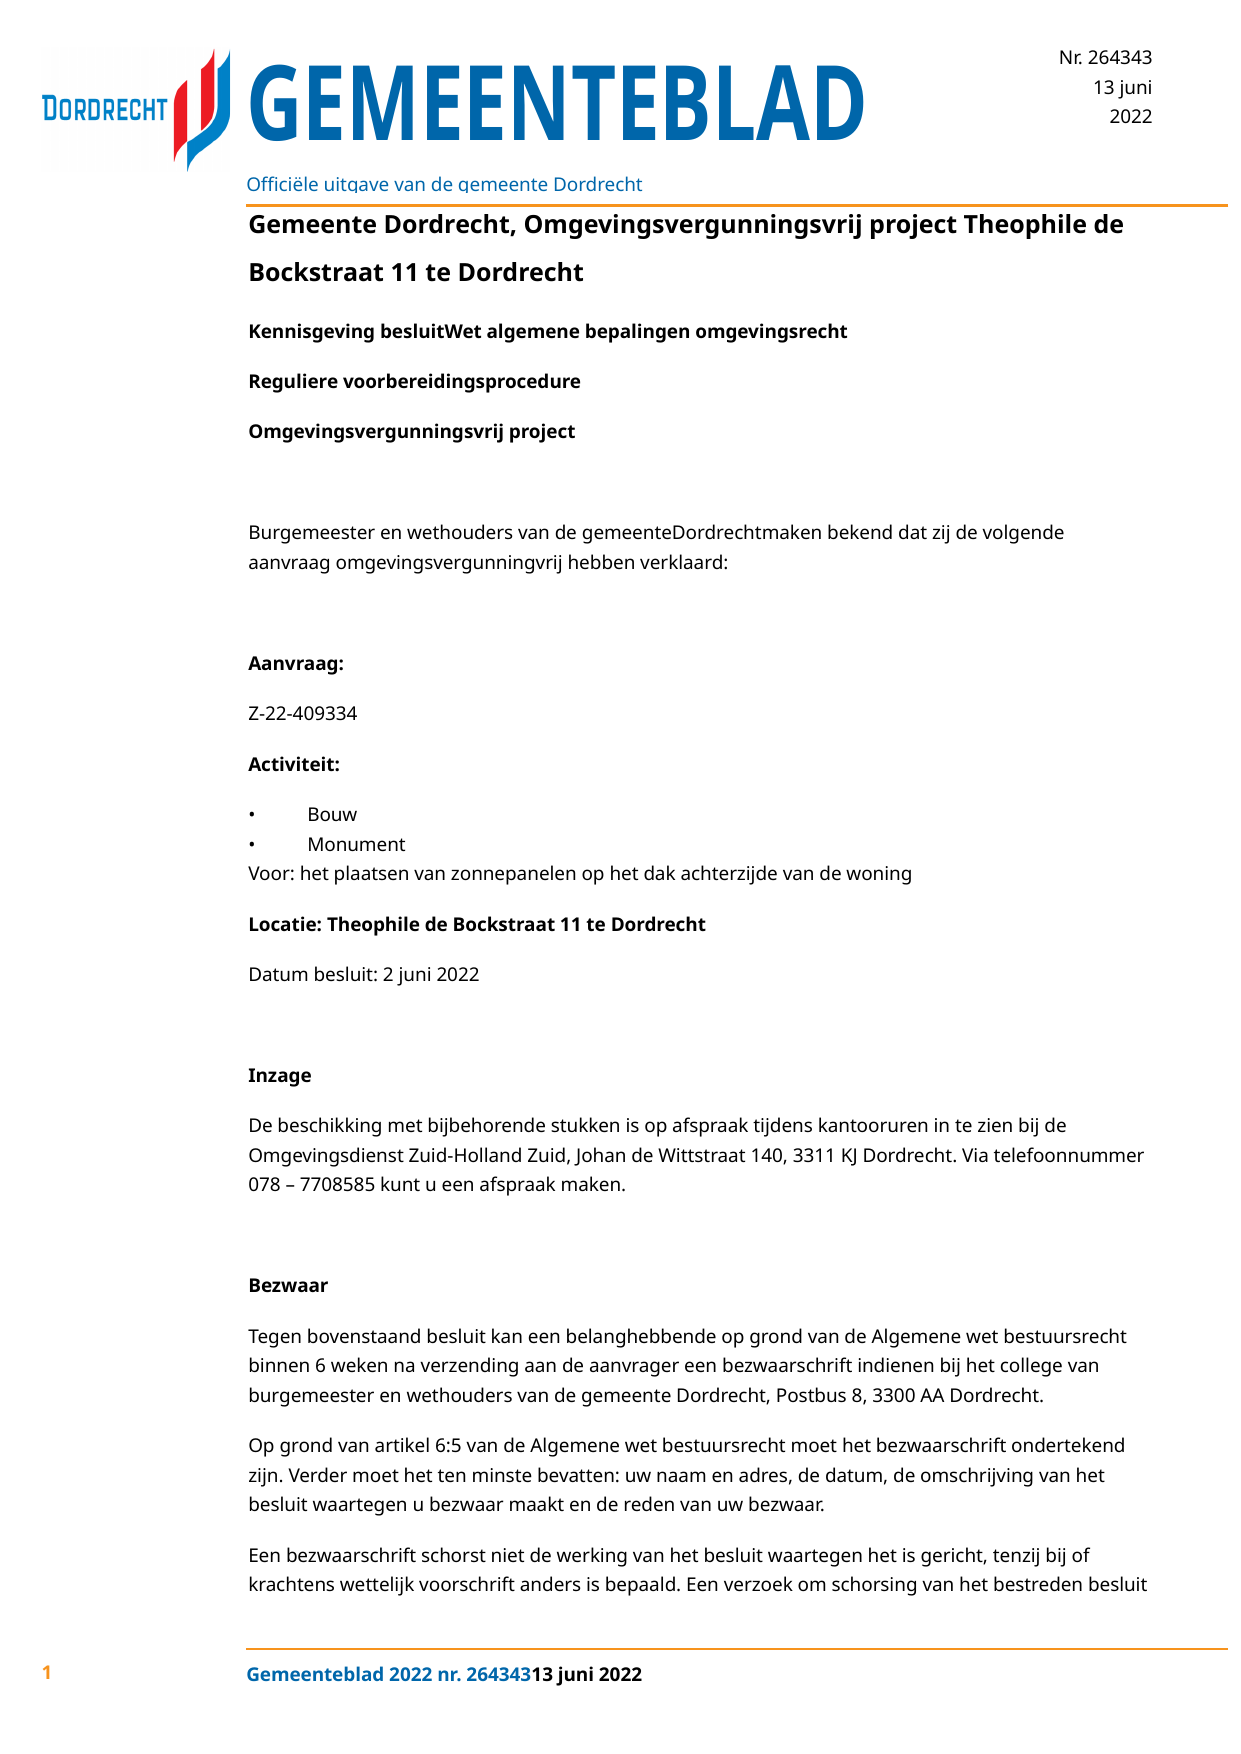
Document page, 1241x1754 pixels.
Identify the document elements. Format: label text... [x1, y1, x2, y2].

text Activiteit: [248, 751, 1152, 777]
list Bouw [248, 801, 1152, 827]
text Tegen bovenstaand besluit kan een belanghebbende op grond van de Algemene wet bestuursrecht binnen 6 weken na verzending aan de aanvrager een bezwaarschrift indienen bij het college van burgemeester en wethouders van de gemeente Dordrecht, Postbus 8, 3300 AA Dordrecht. [248, 1323, 1152, 1408]
text De beschikking met bijbehorende stukken is op afspraak tijdens kantooruren in te zien bij de Omgevingsdienst Zuid-Holland Zuid, Johan de Wittstraat 140, 3311 KJ Dordrecht. Via telefoonnummer 078 – 7708585 kunt u een afspraak maken. [248, 1112, 1152, 1197]
text Omgevingsvergunningsvrij project [248, 419, 1152, 444]
text Bezwaar [248, 1272, 1152, 1298]
text Locatie: Theophile de Bockstraat 11 te Dordrecht [248, 911, 1152, 937]
text Kennisgeving besluitWet algemene bepalingen omgevingsrecht [248, 318, 1152, 344]
text Reguliere voorbereidingsprocedure [248, 368, 1152, 394]
list Monument [248, 831, 1152, 857]
text Een bezwaarschrift schorst niet de werking van het besluit waartegen het is gericht, tenzij bij of krachtens wettelijk voorschrift anders is bepaald. Een verzoek om schorsing van het bestreden besluit [248, 1542, 1152, 1597]
text Datum besluit: 2 juni 2022 [248, 961, 1152, 987]
text Gemeente Dordrecht, Omgevingsvergunningsvrij project Theophile de Bockstraat 11 te Dordrecht [248, 207, 1152, 288]
text Aanvraag: [248, 650, 1152, 676]
text Z-22-409334 [248, 700, 1152, 726]
picture [41, 47, 231, 172]
text Voor: het plaatsen van zonnepanelen op het dak achterzijde van de woning [248, 860, 1152, 886]
text Op grond van artikel 6:5 van de Algemene wet bestuursrecht moet het bezwaarschrift ondertekend zijn. Verder moet het ten minste bevatten: uw naam en adres, de datum, de omschrijving van het besluit waartegen u bezwaar maakt en de reden van uw bezwaar. [248, 1432, 1152, 1517]
text Inzage [248, 1062, 1152, 1088]
text Burgemeester en wethouders van de gemeenteDordrechtmaken bekend dat zij de volgende aanvraag omgevingsvergunningvrij hebben verklaard: [248, 519, 1152, 575]
